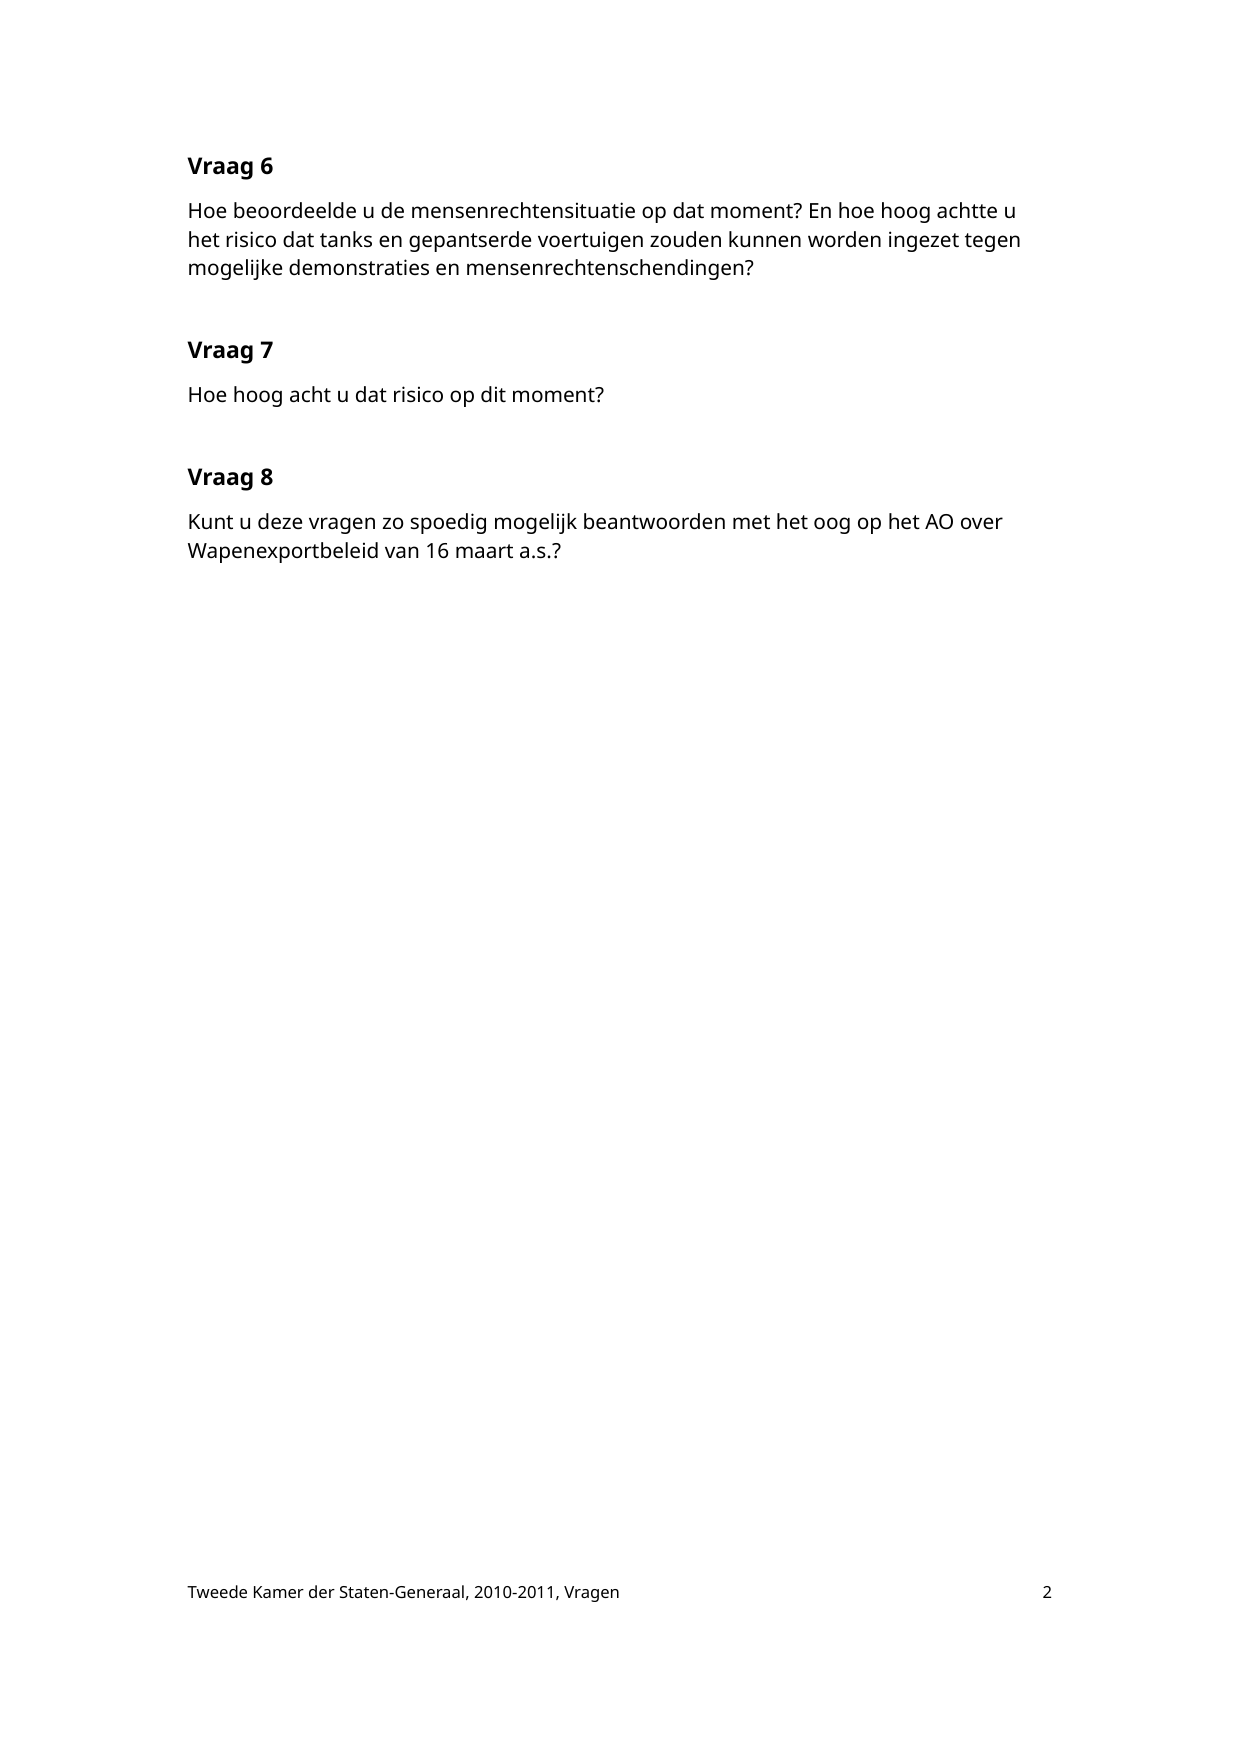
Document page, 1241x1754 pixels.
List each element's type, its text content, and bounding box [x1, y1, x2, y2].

text Hoe hoog acht u dat risico op dit moment? [187, 380, 1053, 409]
subtitle Vraag 6 [187, 150, 1053, 181]
subtitle Vraag 7 [187, 334, 1053, 365]
text Kunt u deze vragen zo spoedig mogelijk beantwoorden met het oog op het AO over Wapenexportbeleid van 16 maart a.s.? [187, 507, 1053, 564]
subtitle Vraag 8 [187, 461, 1053, 492]
text Hoe beoordeelde u de mensenrechtensituatie op dat moment? En hoe hoog achtte u het risico dat tanks en gepantserde voertuigen zouden kunnen worden ingezet tegen mogelijke demonstraties en mensenrechtenschendingen? [187, 196, 1053, 282]
